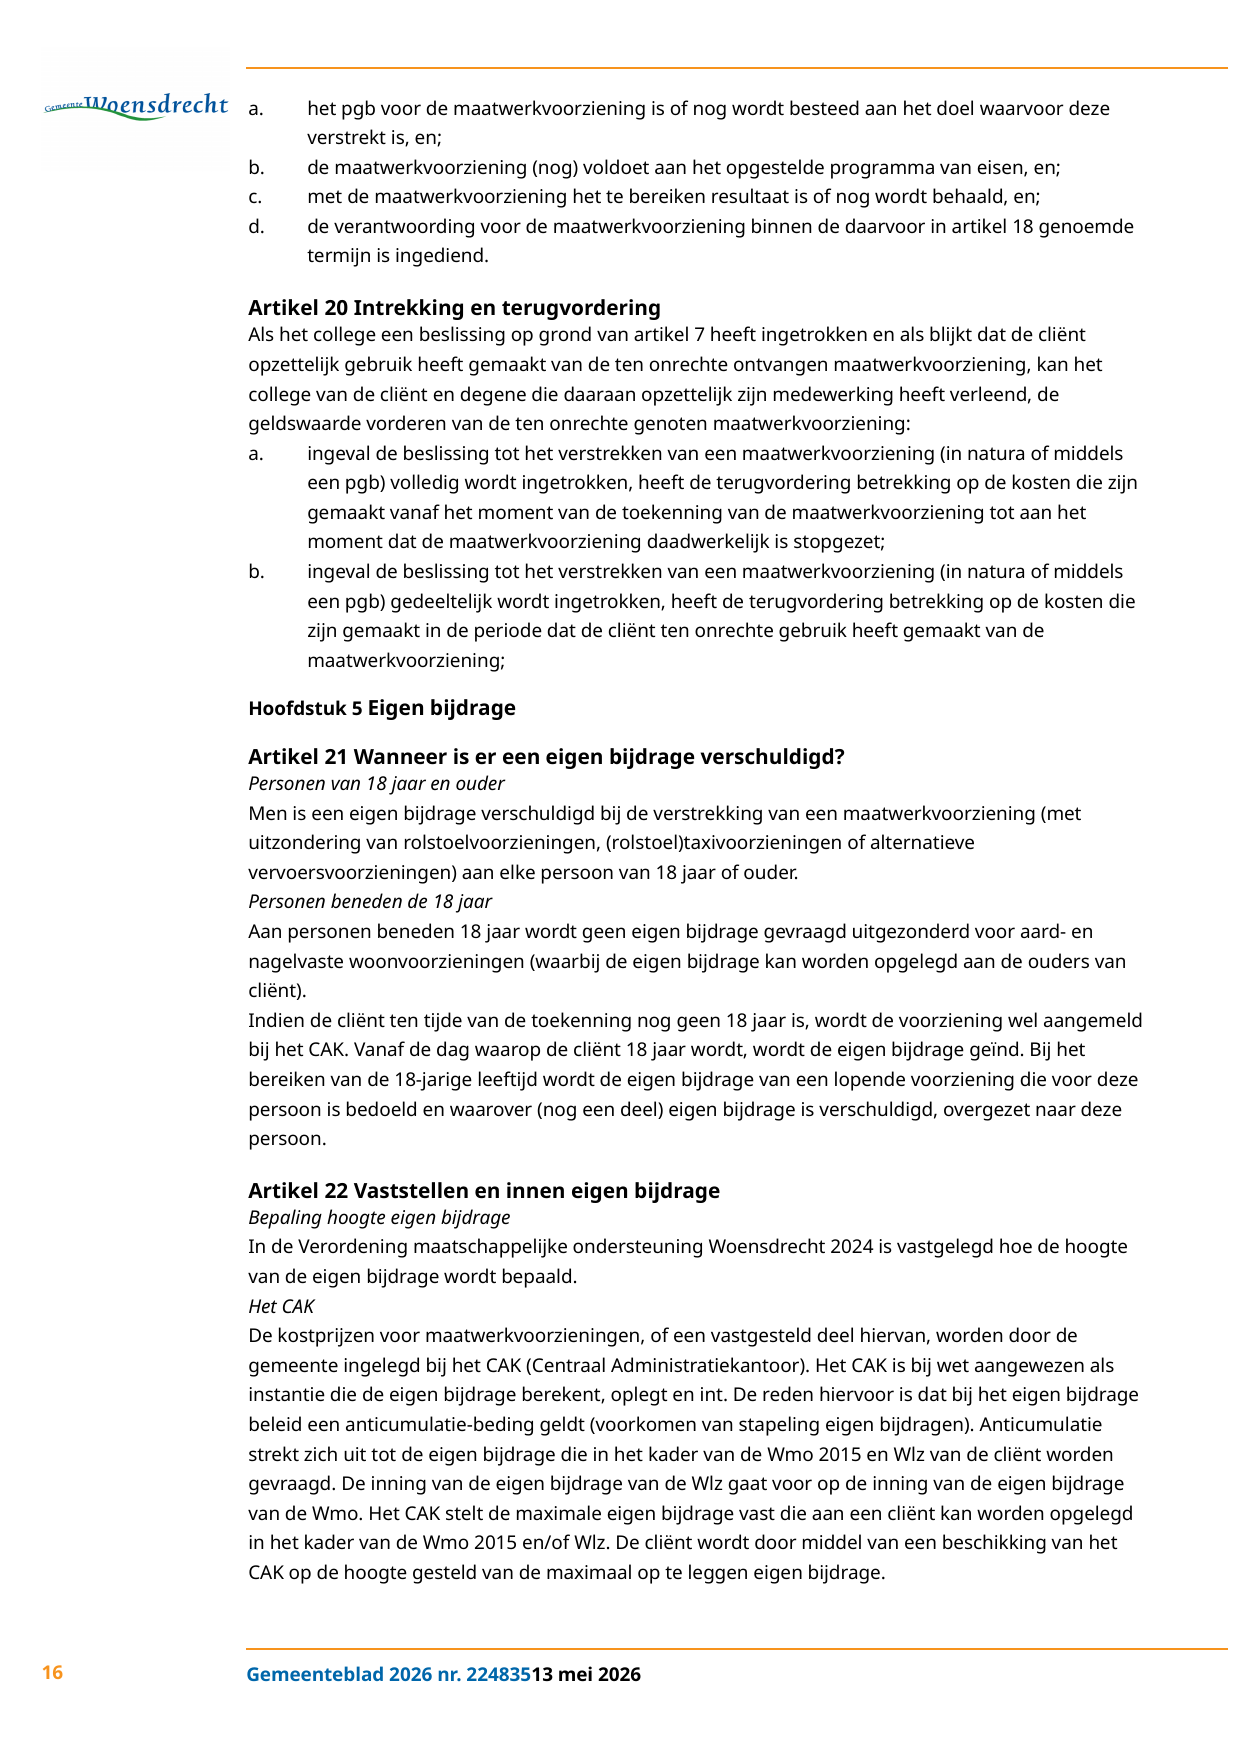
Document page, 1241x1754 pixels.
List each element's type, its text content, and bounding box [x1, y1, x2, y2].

text De kostprijzen voor maatwerkvoorzieningen, of een vastgesteld deel hiervan, worden door de gemeente ingelegd bij het CAK (Centraal Administratiekantoor). Het CAK is bij wet aangewezen als instantie die de eigen bijdrage berekent, oplegt en int. De reden hiervoor is dat bij het eigen bijdrage beleid een anticumulatie-beding geldt (voorkomen van stapeling eigen bijdragen). Anticumulatie strekt zich uit tot de eigen bijdrage die in het kader van de Wmo 2015 en Wlz van de cliënt worden gevraagd. De inning van de eigen bijdrage van de Wlz gaat voor op de inning van de eigen bijdrage van de Wmo. Het CAK stelt de maximale eigen bijdrage vast die aan een cliënt kan worden opgelegd in het kader van de Wmo 2015 en/of Wlz. De cliënt wordt door middel van een beschikking van het CAK op de hoogte gesteld van de maximaal op te leggen eigen bijdrage. [248, 1322, 1152, 1585]
list met de maatwerkvoorziening het te bereiken resultaat is of nog wordt behaald, en; [248, 183, 1152, 209]
text In de Verordening maatschappelijke ondersteuning Woensdrecht 2024 is vastgelegd hoe de hoogte van de eigen bijdrage wordt bepaald. [248, 1234, 1152, 1289]
text Hoofdstuk 5 Eigen bijdrage [248, 693, 1152, 721]
picture [41, 47, 231, 172]
text Aan personen beneden 18 jaar wordt geen eigen bijdrage gevraagd uitgezonderd voor aard- en nagelvaste woonvoorzieningen (waarbij de eigen bijdrage kan worden opgelegd aan de ouders van cliënt). [248, 918, 1152, 1003]
text Personen beneden de 18 jaar [248, 889, 1152, 914]
list ingeval de beslissing tot het verstrekken van een maatwerkvoorziening (in natura of middels een pgb) gedeeltelijk wordt ingetrokken, heeft de terugvordering betrekking op de kosten die zijn gemaakt in de periode dat de cliënt ten onrechte gebruik heeft gemaakt van de maatwerkvoorziening; [248, 558, 1152, 673]
text Artikel 22 Vaststellen en innen eigen bijdrage [248, 1176, 1152, 1204]
list ingeval de beslissing tot het verstrekken van een maatwerkvoorziening (in natura of middels een pgb) volledig wordt ingetrokken, heeft de terugvordering betrekking op de kosten die zijn gemaakt vanaf het moment van de toekenning van de maatwerkvoorziening tot aan het moment dat de maatwerkvoorziening daadwerkelijk is stopgezet; [248, 440, 1152, 554]
list de maatwerkvoorziening (nog) voldoet aan het opgestelde programma van eisen, en; [248, 154, 1152, 180]
text Artikel 21 Wanneer is er een eigen bijdrage verschuldigd? [248, 742, 1152, 770]
list het pgb voor de maatwerkvoorziening is of nog wordt besteed aan het doel waarvoor deze verstrekt is, en; [248, 95, 1152, 150]
text Artikel 20 Intrekking en terugvordering [248, 293, 1152, 322]
text Het CAK [248, 1293, 1152, 1319]
text Personen van 18 jaar en ouder [248, 770, 1152, 796]
list de verantwoording voor de maatwerkvoorziening binnen de daarvoor in artikel 18 genoemde termijn is ingediend. [248, 213, 1152, 268]
text Indien de cliënt ten tijde van de toekenning nog geen 18 jaar is, wordt de voorziening wel aangemeld bij het CAK. Vanaf de dag waarop de cliënt 18 jaar wordt, wordt de eigen bijdrage geïnd. Bij het bereiken van de 18-jarige leeftijd wordt de eigen bijdrage van een lopende voorziening die voor deze persoon is bedoeld en waarover (nog een deel) eigen bijdrage is verschuldigd, overgezet naar deze persoon. [248, 1007, 1152, 1151]
text Men is een eigen bijdrage verschuldigd bij de verstrekking van een maatwerkvoorziening (met uitzondering van rolstoelvoorzieningen, (rolstoel)taxivoorzieningen of alternatieve vervoersvoorzieningen) aan elke persoon van 18 jaar of ouder. [248, 800, 1152, 885]
text Als het college een beslissing op grond van artikel 7 heeft ingetrokken en als blijkt dat de cliënt opzettelijk gebruik heeft gemaakt van de ten onrechte ontvangen maatwerkvoorziening, kan het college van de cliënt en degene die daaraan opzettelijk zijn medewerking heeft verleend, de geldswaarde vorderen van de ten onrechte genoten maatwerkvoorziening: [248, 322, 1152, 436]
text Bepaling hoogte eigen bijdrage [248, 1204, 1152, 1230]
